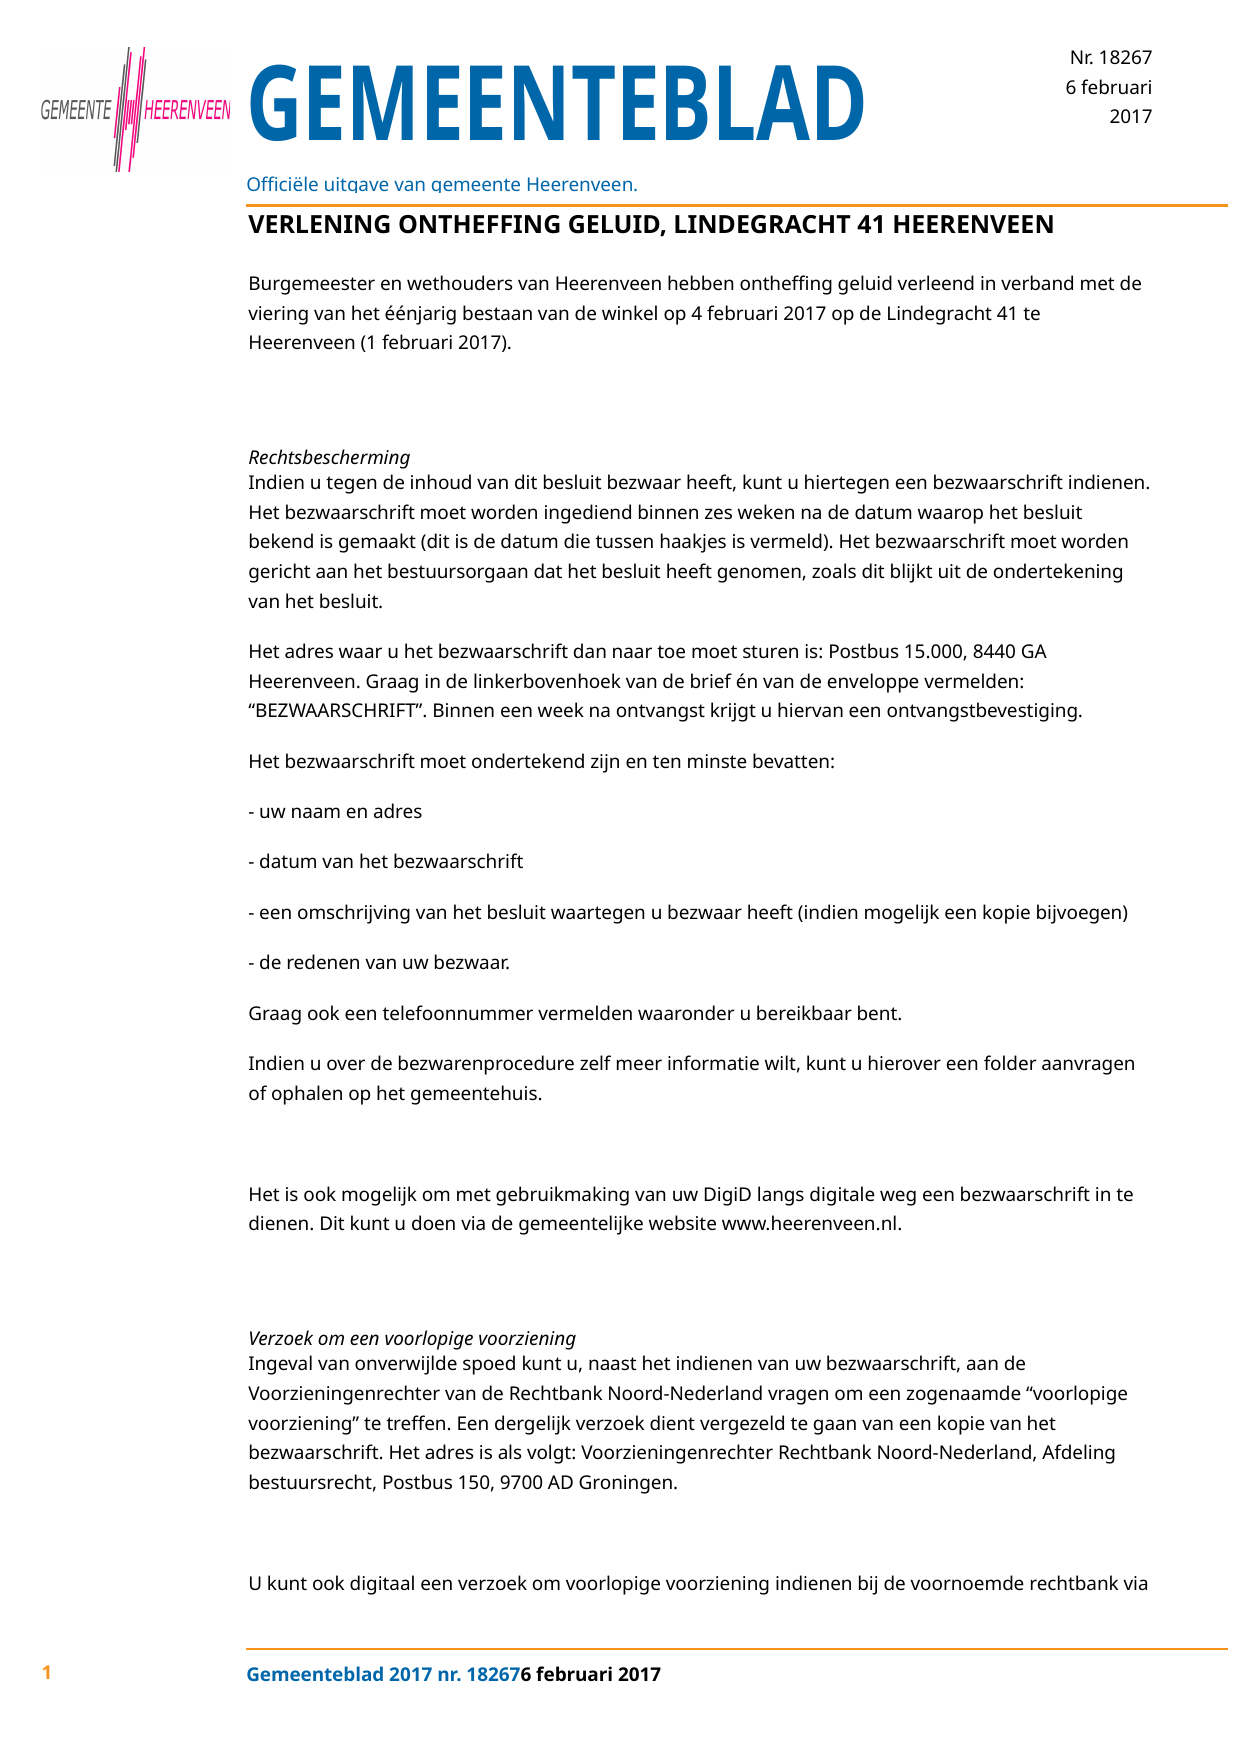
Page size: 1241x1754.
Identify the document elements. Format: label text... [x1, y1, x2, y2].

text Indien u over de bezwarenprocedure zelf meer informatie wilt, kunt u hierover een folder aanvragen of ophalen op het gemeentehuis. [248, 1050, 1152, 1106]
picture [41, 47, 231, 172]
text U kunt ook digitaal een verzoek om voorlopige voorziening indienen bij de voornoemde rechtbank via [248, 1570, 1152, 1595]
text Rechtsbescherming [248, 444, 1152, 469]
text Indien u tegen de inhoud van dit besluit bezwaar heeft, kunt u hiertegen een bezwaarschrift indienen. Het bezwaarschrift moet worden ingediend binnen zes weken na de datum waarop het besluit bekend is gemaakt (dit is de datum die tussen haakjes is vermeld). Het bezwaarschrift moet worden gericht aan het bestuursorgaan dat het besluit heeft genomen, zoals dit blijkt uit de ondertekening van het besluit. [248, 469, 1152, 614]
text - uw naam en adres [248, 798, 1152, 824]
text - een omschrijving van het besluit waartegen u bezwaar heeft (indien mogelijk een kopie bijvoegen) [248, 899, 1152, 925]
text Burgemeester en wethouders van Heerenveen hebben ontheffing geluid verleend in verband met de viering van het éénjarig bestaan van de winkel op 4 februari 2017 op de Lindegracht 41 te Heerenveen (1 februari 2017). [248, 270, 1152, 355]
text Verzoek om een voorlopige voorziening [248, 1325, 1152, 1351]
text Het is ook mogelijk om met gebruikmaking van uw DigiD langs digitale weg een bezwaarschrift in te dienen. Dit kunt u doen via de gemeentelijke website www.heerenveen.nl. [248, 1181, 1152, 1236]
text - de redenen van uw bezwaar. [248, 949, 1152, 975]
text Graag ook een telefoonnummer vermelden waaronder u bereikbaar bent. [248, 1000, 1152, 1026]
text - datum van het bezwaarschrift [248, 849, 1152, 874]
text Ingeval van onverwijlde spoed kunt u, naast het indienen van uw bezwaarschrift, aan de Voorzieningenrechter van de Rechtbank Noord-Nederland vragen om een zogenaamde “voorlopige voorziening” te treffen. Een dergelijk verzoek dient vergezeld te gaan van een kopie van het bezwaarschrift. Het adres is als volgt: Voorzieningenrechter Rechtbank Noord-Nederland, Afdeling bestuursrecht, Postbus 150, 9700 AD Groningen. [248, 1351, 1152, 1494]
text Het bezwaarschrift moet ondertekend zijn en ten minste bevatten: [248, 748, 1152, 774]
text VERLENING ONTHEFFING GELUID, LINDEGRACHT 41 HEERENVEEN [248, 207, 1152, 241]
text Het adres waar u het bezwaarschrift dan naar toe moet sturen is: Postbus 15.000, 8440 GA Heerenveen. Graag in de linkerbovenhoek van de brief én van de enveloppe vermelden: “BEZWAARSCHRIFT”. Binnen een week na ontvangst krijgt u hiervan een ontvangstbevestiging. [248, 638, 1152, 723]
